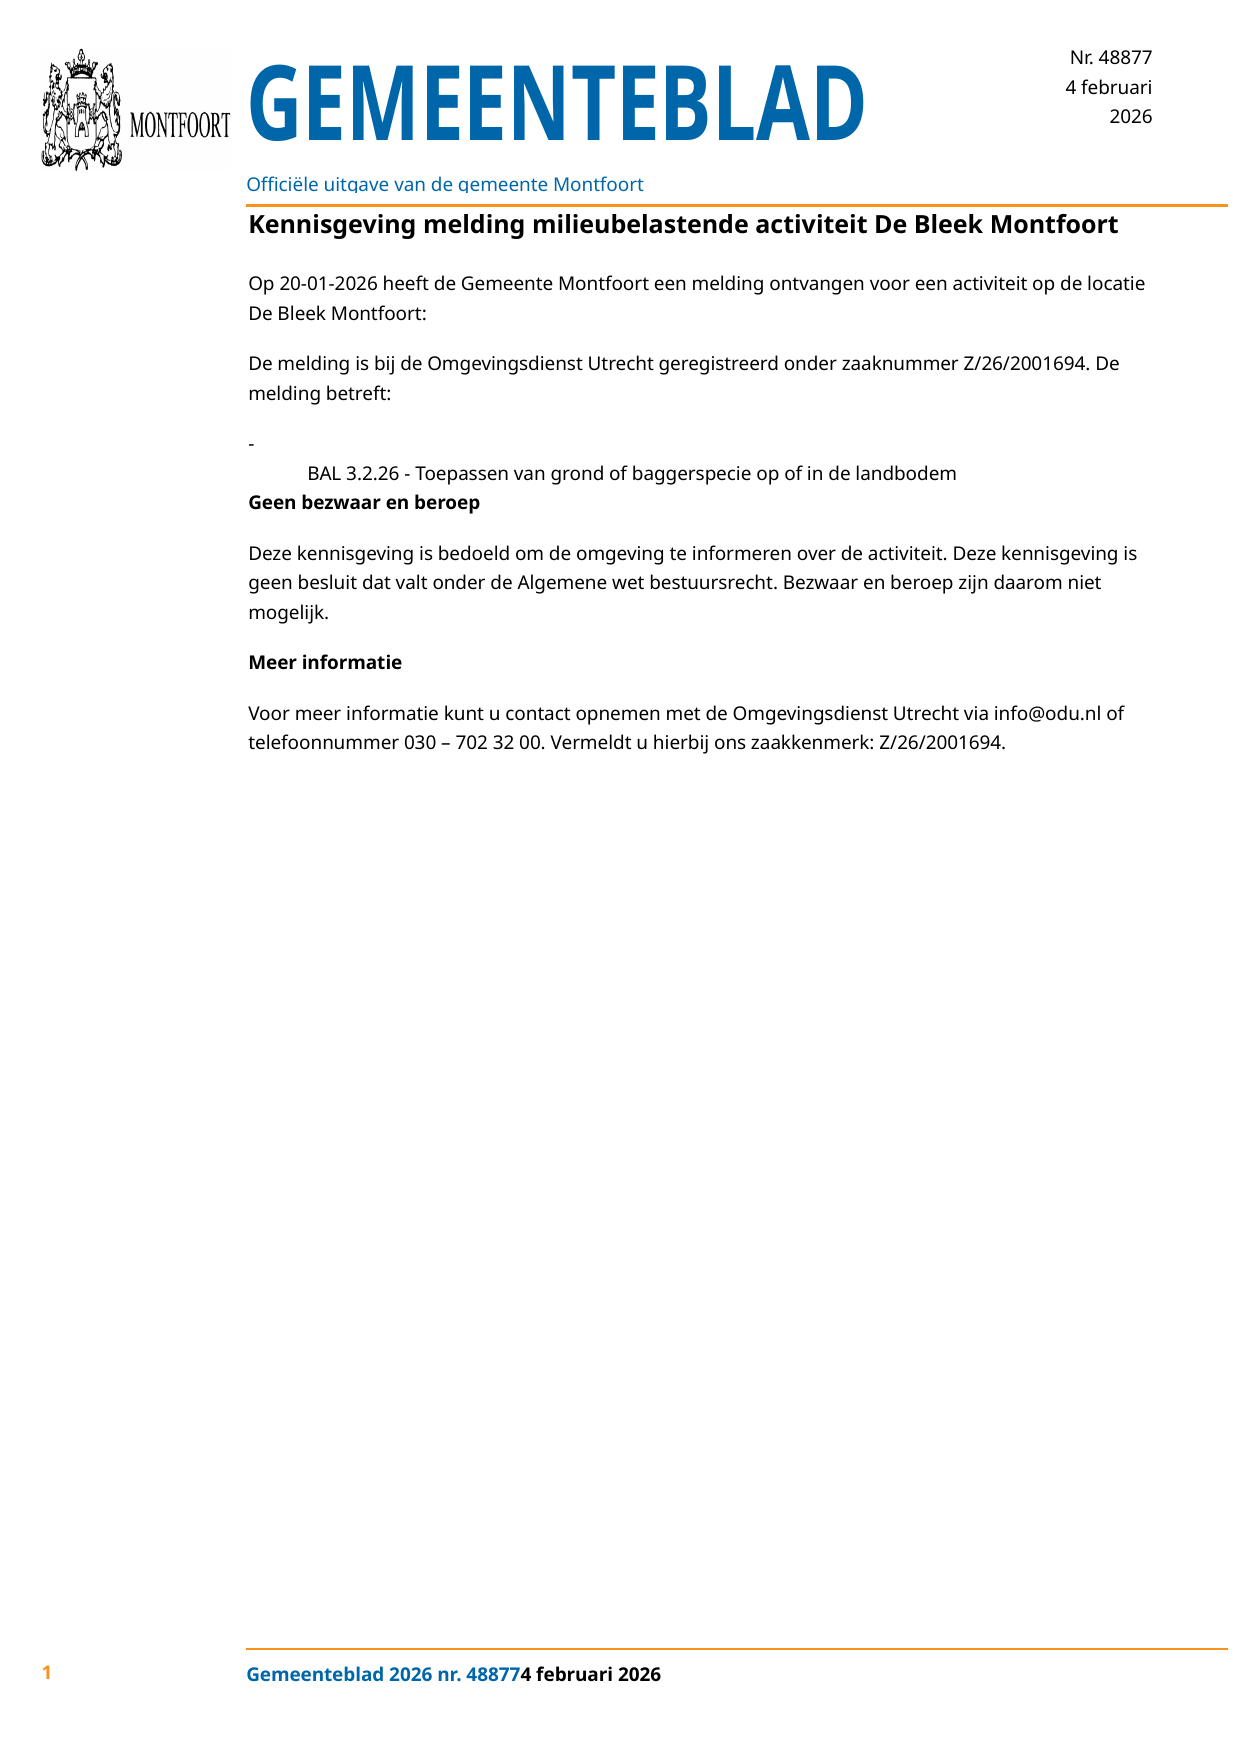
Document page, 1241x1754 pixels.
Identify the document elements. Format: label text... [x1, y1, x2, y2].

text Geen bezwaar en beroep [248, 489, 1152, 515]
text De melding is bij de Omgevingsdienst Utrecht geregistreerd onder zaaknummer Z/26/2001694. De melding betreft: [248, 350, 1152, 406]
text Voor meer informatie kunt u contact opnemen met de Omgevingsdienst Utrecht via info@odu.nl of telefoonnummer 030 – 702 32 00. Vermeldt u hierbij ons zaakkenmerk: Z/26/2001694. [248, 700, 1152, 755]
text Kennisgeving melding milieubelastende activiteit De Bleek Montfoort [248, 207, 1152, 241]
text Op 20-01-2026 heeft de Gemeente Montfoort een melding ontvangen voor een activiteit op de locatie De Bleek Montfoort: [248, 270, 1152, 326]
text Meer informatie [248, 649, 1152, 675]
picture [41, 47, 231, 172]
list BAL 3.2.26 - Toepassen van grond of baggerspecie op of in de landbodem [248, 460, 1152, 486]
text Deze kennisgeving is bedoeld om de omgeving te informeren over de activiteit. Deze kennisgeving is geen besluit dat valt onder de Algemene wet bestuursrecht. Bezwaar en beroep zijn daarom niet mogelijk. [248, 540, 1152, 625]
